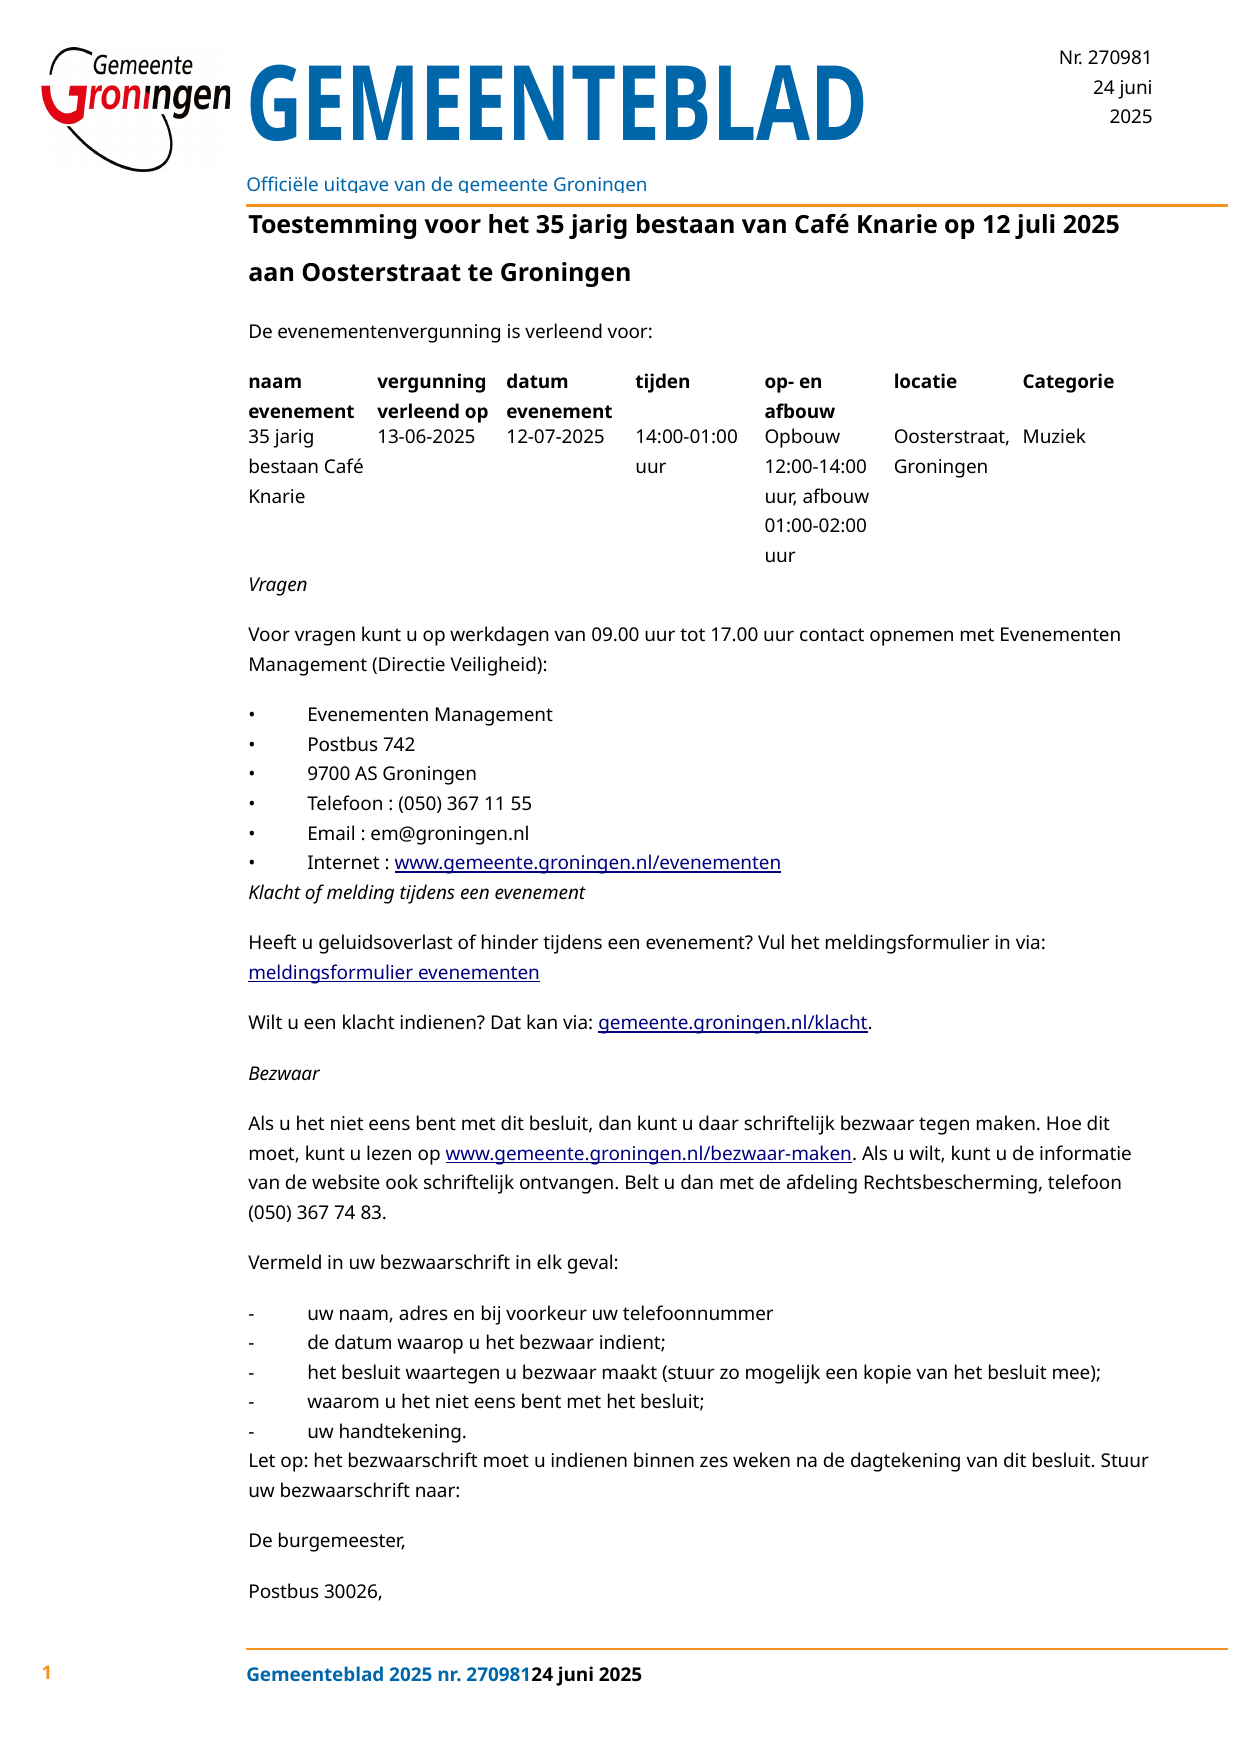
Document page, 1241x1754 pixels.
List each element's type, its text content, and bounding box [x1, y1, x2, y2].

list Telefoon : (050) 367 11 55 [248, 790, 1152, 816]
table_cell 14:00-01:00 uur [635, 424, 764, 568]
table_header Categorie [1023, 369, 1152, 424]
list Postbus 742 [248, 731, 1152, 757]
table_header datum evenement [506, 369, 635, 424]
text Vragen [248, 571, 1152, 597]
table_header locatie [894, 369, 1022, 424]
list de datum waarop u het bezwaar indient; [248, 1329, 1152, 1355]
text Vermeld in uw bezwaarschrift in elk geval: [248, 1249, 1152, 1275]
text Bezwaar [248, 1060, 1152, 1086]
list 9700 AS Groningen [248, 761, 1152, 786]
table_cell Opbouw 12:00-14:00 uur, afbouw 01:00-02:00 uur [764, 424, 893, 568]
text Heeft u geluidsoverlast of hinder tijdens een evenement? Vul het meldingsformulier in via: meldingsformulier evenementen [248, 929, 1152, 985]
text De evenementenvergunning is verleend voor: [248, 318, 1152, 344]
text De burgemeester, [248, 1528, 1152, 1553]
text Als u het niet eens bent met dit besluit, dan kunt u daar schriftelijk bezwaar tegen maken. Hoe dit moet, kunt u lezen op www.gemeente.groningen.nl/bezwaar-maken. Als u wilt, kunt u de informatie van de website ook schriftelijk ontvangen. Belt u dan met de afdeling Rechtsbescherming, telefoon (050) 367 74 83. [248, 1110, 1152, 1225]
table_header naam evenement [248, 369, 377, 424]
table_cell Oosterstraat, Groningen [894, 424, 1022, 568]
list waarom u het niet eens bent met het besluit; [248, 1388, 1152, 1414]
table_cell 13-06-2025 [377, 424, 506, 568]
list uw handtekening. [248, 1418, 1152, 1444]
text Toestemming voor het 35 jarig bestaan van Café Knarie op 12 juli 2025 aan Oosterstraat te Groningen [248, 207, 1152, 288]
text Postbus 30026, [248, 1578, 1152, 1604]
list Email : em@groningen.nl [248, 820, 1152, 846]
table_header op- en afbouw [764, 369, 893, 424]
table_header tijden [635, 369, 764, 424]
text Let op: het bezwaarschrift moet u indienen binnen zes weken na de dagtekening van dit besluit. Stuur uw bezwaarschrift naar: [248, 1448, 1152, 1503]
text Wilt u een klacht indienen? Dat kan via: gemeente.groningen.nl/klacht. [248, 1009, 1152, 1035]
table_header vergunning verleend op [377, 369, 506, 424]
picture [41, 47, 231, 172]
table_cell 12-07-2025 [506, 424, 635, 568]
list Evenementen Management [248, 701, 1152, 727]
table_cell 35 jarig bestaan Café Knarie [248, 424, 377, 568]
list Internet : www.gemeente.groningen.nl/evenementen [248, 849, 1152, 875]
table_cell Muziek [1023, 424, 1152, 568]
text Klacht of melding tijdens een evenement [248, 879, 1152, 905]
list het besluit waartegen u bezwaar maakt (stuur zo mogelijk een kopie van het besluit mee); [248, 1359, 1152, 1385]
list uw naam, adres en bij voorkeur uw telefoonnummer [248, 1300, 1152, 1326]
text Voor vragen kunt u op werkdagen van 09.00 uur tot 17.00 uur contact opnemen met Evenementen Management (Directie Veiligheid): [248, 621, 1152, 677]
